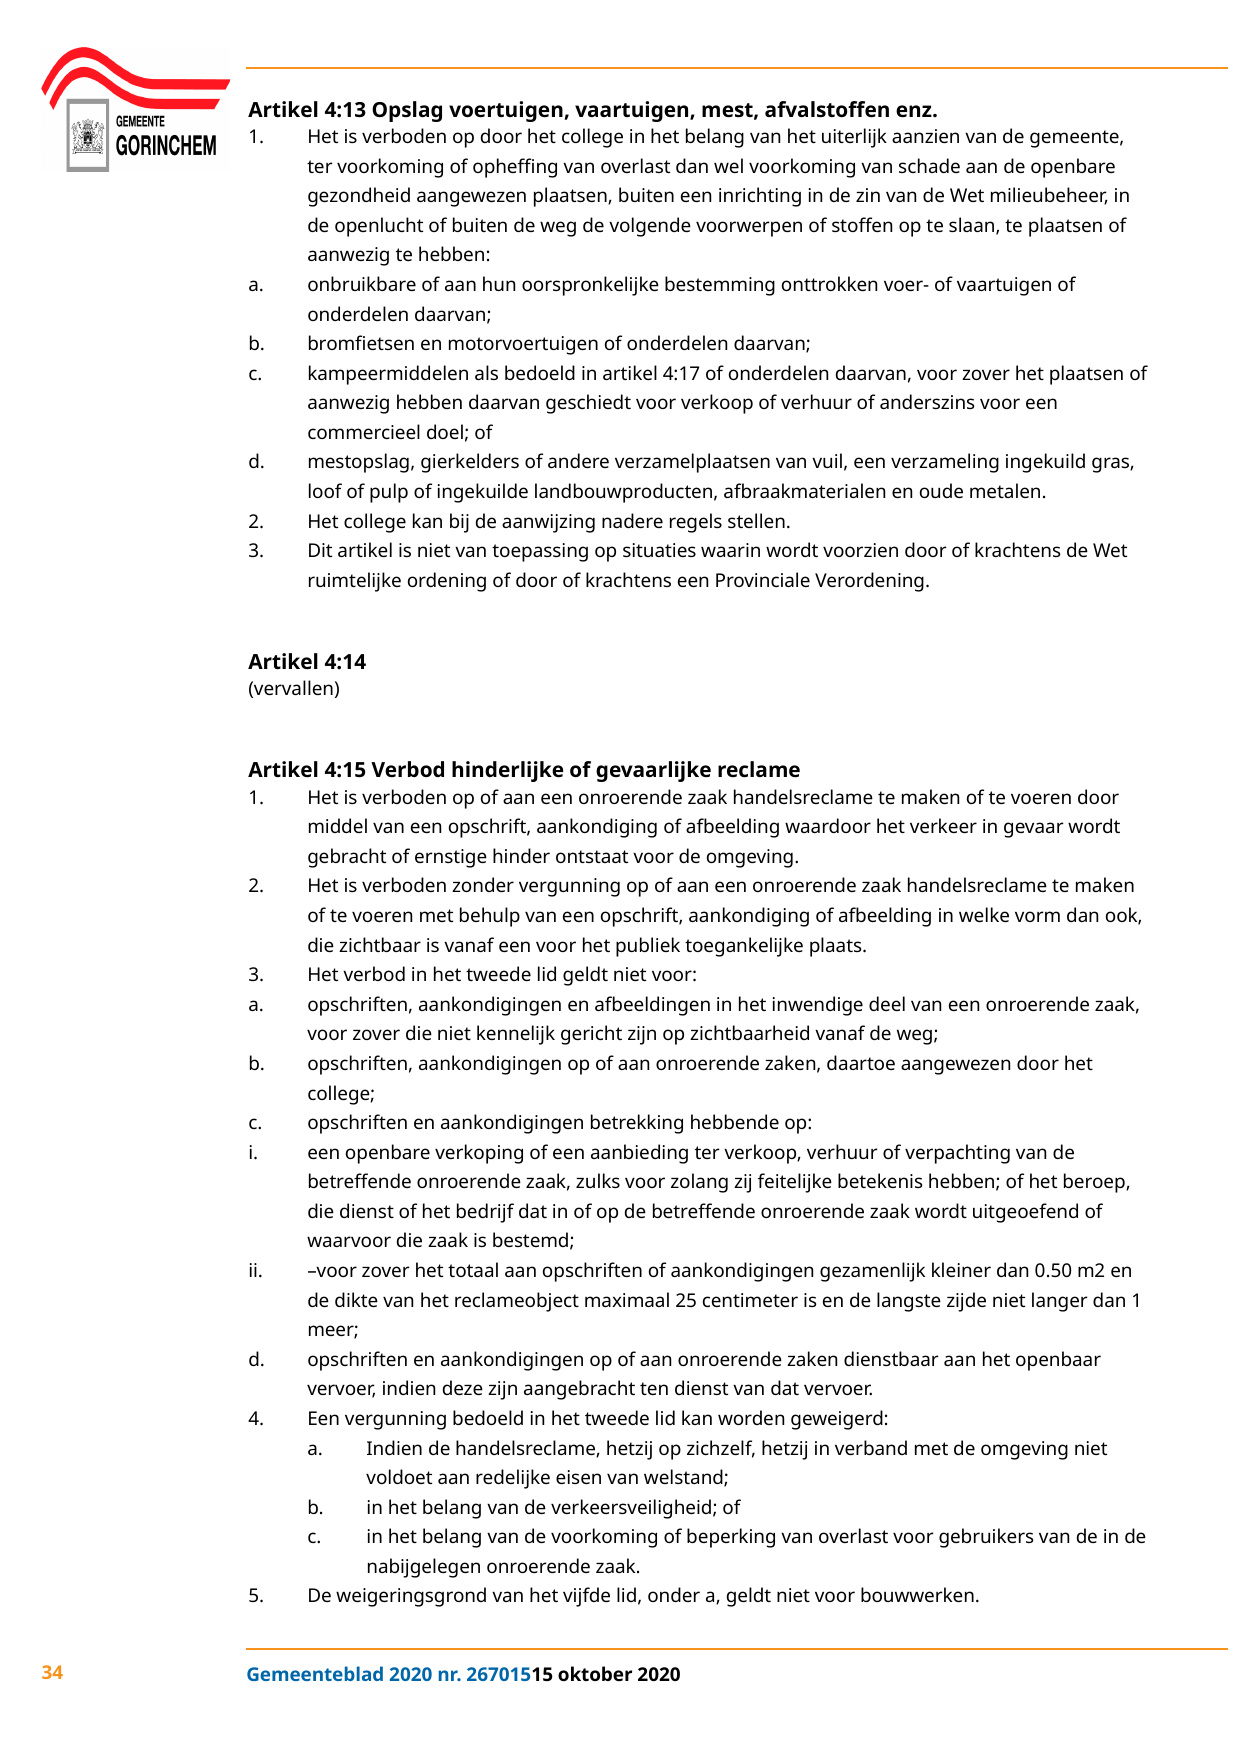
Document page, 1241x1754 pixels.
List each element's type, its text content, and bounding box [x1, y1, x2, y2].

text Artikel 4:13 Opslag voertuigen, vaartuigen, mest, afvalstoffen enz. [248, 95, 1152, 123]
text Artikel 4:14 [248, 647, 1152, 675]
list kampeermiddelen als bedoeld in artikel 4:17 of onderdelen daarvan, voor zover het plaatsen of aanwezig hebben daarvan geschiedt voor verkoop of verhuur of anderszins voor een commercieel doel; of [248, 360, 1152, 445]
list Een vergunning bedoeld in het tweede lid kan worden geweigerd: [248, 1405, 1152, 1431]
list Het college kan bij de aanwijzing nadere regels stellen. [248, 508, 1152, 533]
list opschriften, aankondigingen en afbeeldingen in het inwendige deel van een onroerende zaak, voor zover die niet kennelijk gericht zijn op zichtbaarheid vanaf de weg; [248, 991, 1152, 1046]
list mestopslag, gierkelders of andere verzamelplaatsen van vuil, een verzameling ingekuild gras, loof of pulp of ingekuilde landbouwproducten, afbraakmaterialen en oude metalen. [248, 449, 1152, 504]
list opschriften en aankondigingen betrekking hebbende op: [248, 1109, 1152, 1135]
text Artikel 4:15 Verbod hinderlijke of gevaarlijke reclame [248, 755, 1152, 784]
list bromfietsen en motorvoertuigen of onderdelen daarvan; [248, 330, 1152, 356]
list opschriften en aankondigingen op of aan onroerende zaken dienstbaar aan het openbaar vervoer, indien deze zijn aangebracht ten dienst van dat vervoer. [248, 1346, 1152, 1401]
list een openbare verkoping of een aanbieding ter verkoop, verhuur of verpachting van de betreffende onroerende zaak, zulks voor zolang zij feitelijke betekenis hebben; of het beroep, die dienst of het bedrijf dat in of op de betreffende onroerende zaak wordt uitgeoefend of waarvoor die zaak is bestemd; [248, 1139, 1152, 1253]
list Het is verboden op door het college in het belang van het uiterlijk aanzien van de gemeente, ter voorkoming of opheffing van overlast dan wel voorkoming van schade aan de openbare gezondheid aangewezen plaatsen, buiten een inrichting in de zin van de Wet milieubeheer, in de openlucht of buiten de weg de volgende voorwerpen of stoffen op te slaan, te plaatsen of aanwezig te hebben: [248, 123, 1152, 267]
list Het is verboden op of aan een onroerende zaak handelsreclame te maken of te voeren door middel van een opschrift, aankondiging of afbeelding waardoor het verkeer in gevaar wordt gebracht of ernstige hinder ontstaat voor de omgeving. [248, 784, 1152, 869]
list Het is verboden zonder vergunning op of aan een onroerende zaak handelsreclame te maken of te voeren met behulp van een opschrift, aankondiging of afbeelding in welke vorm dan ook, die zichtbaar is vanaf een voor het publiek toegankelijke plaats. [248, 873, 1152, 957]
list Het verbod in het tweede lid geldt niet voor: [248, 961, 1152, 987]
picture [41, 47, 231, 172]
list Indien de handelsreclame, hetzij op zichzelf, hetzij in verband met de omgeving niet voldoet aan redelijke eisen van welstand; [307, 1435, 1152, 1490]
text (vervallen) [248, 675, 1152, 701]
list in het belang van de voorkoming of beperking van overlast voor gebruikers van de in de nabijgelegen onroerende zaak. [307, 1523, 1152, 1579]
list in het belang van de verkeersveiligheid; of [307, 1494, 1152, 1519]
list onbruikbare of aan hun oorspronkelijke bestemming onttrokken voer- of vaartuigen of onderdelen daarvan; [248, 271, 1152, 326]
list –voor zover het totaal aan opschriften of aankondigingen gezamenlijk kleiner dan 0.50 m2 en de dikte van het reclameobject maximaal 25 centimeter is en de langste zijde niet langer dan 1 meer; [248, 1257, 1152, 1342]
list opschriften, aankondigingen op of aan onroerende zaken, daartoe aangewezen door het college; [248, 1050, 1152, 1105]
list De weigeringsgrond van het vijfde lid, onder a, geldt niet voor bouwwerken. [248, 1583, 1152, 1608]
list Dit artikel is niet van toepassing op situaties waarin wordt voorzien door of krachtens de Wet ruimtelijke ordening of door of krachtens een Provinciale Verordening. [248, 537, 1152, 593]
